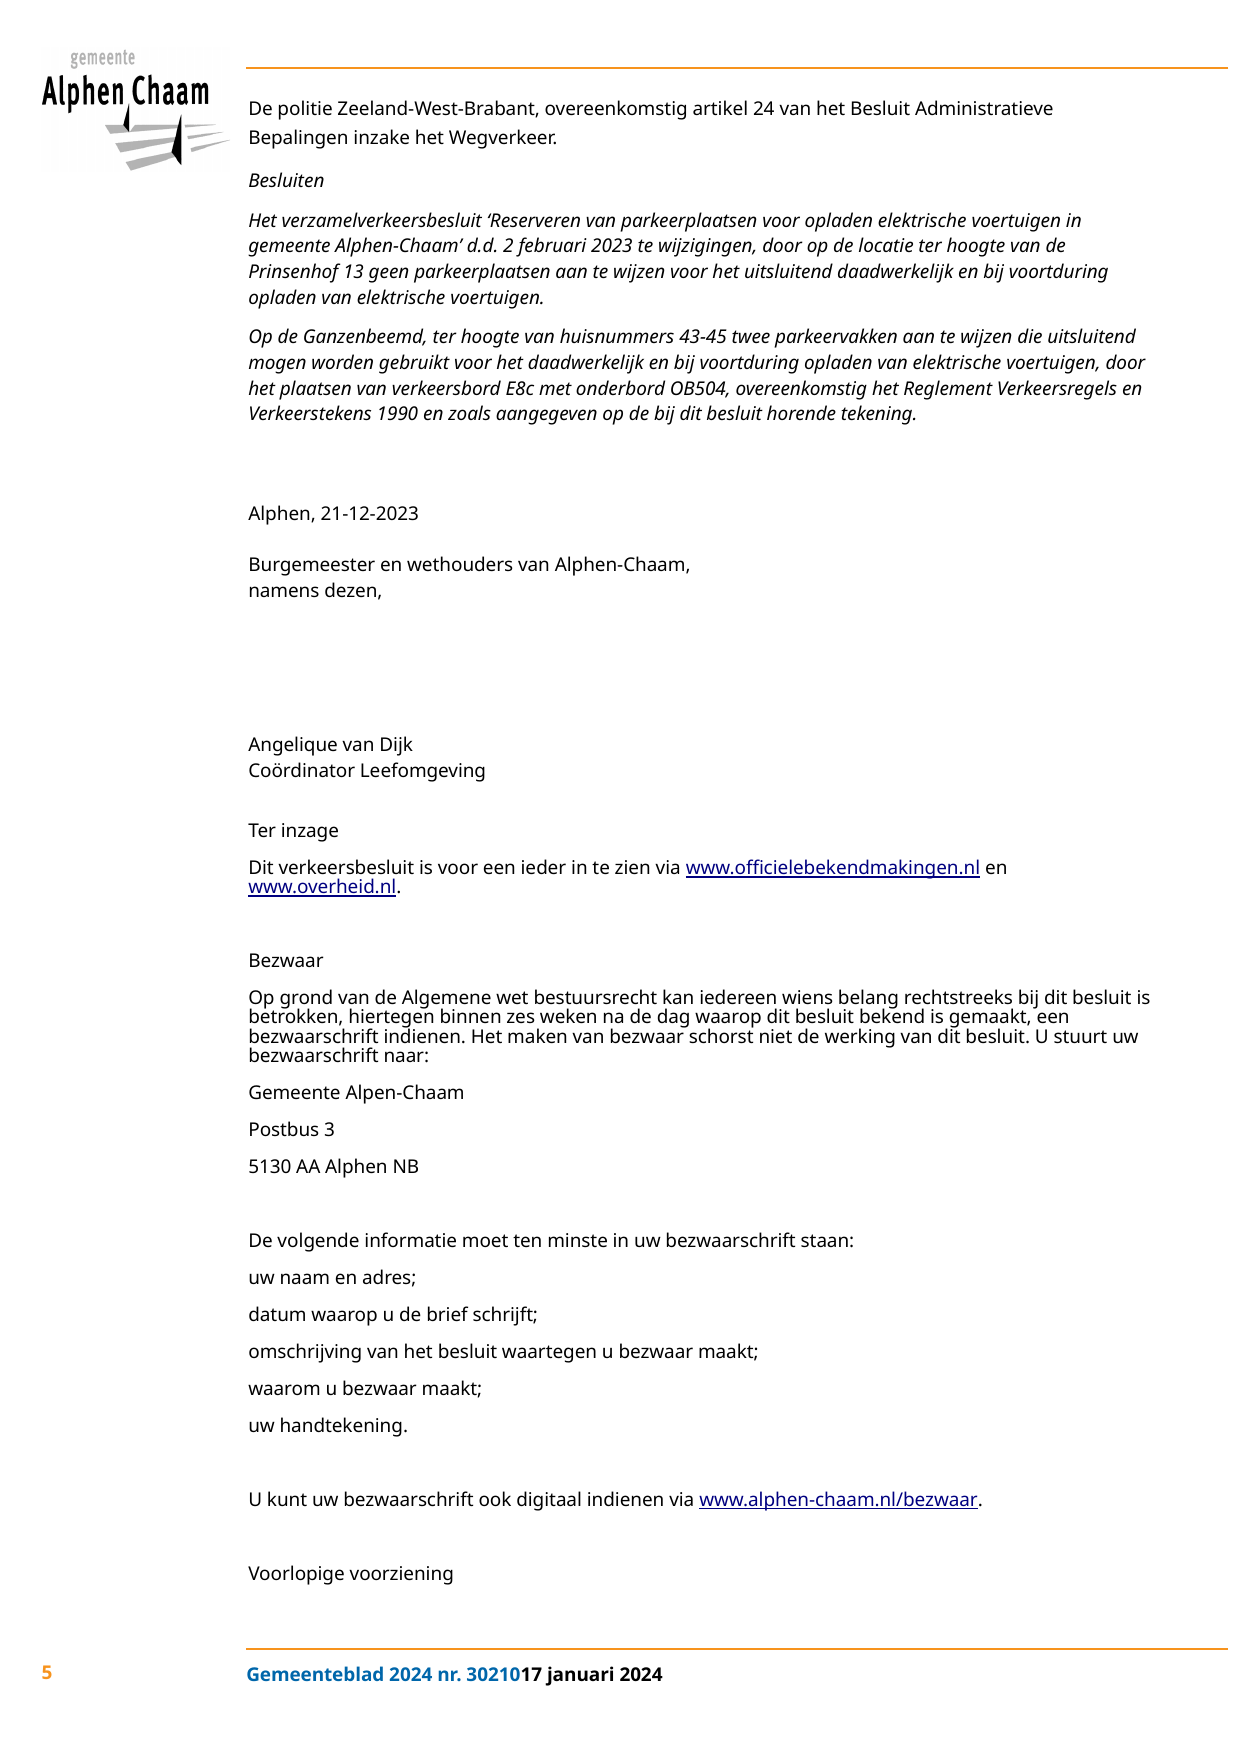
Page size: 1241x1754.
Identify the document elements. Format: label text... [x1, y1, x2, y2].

text Bezwaar [248, 952, 1152, 972]
text Besluiten [248, 167, 1152, 193]
text Dit verkeersbesluit is voor een ieder in te zien via www.officielebekendmakingen.nl en www.overheid.nl. [248, 859, 1152, 898]
text Angelique van Dijk [248, 731, 1152, 757]
text Het verzamelverkeersbesluit ‘Reserveren van parkeerplaatsen voor opladen elektrische voertuigen in gemeente Alphen-Chaam’ d.d. 2 februari 2023 te wijzigingen, door op de locatie ter hoogte van de Prinsenhof 13 geen parkeerplaatsen aan te wijzen voor het uitsluitend daadwerkelijk en bij voortduring opladen van elektrische voertuigen. [248, 207, 1152, 310]
text datum waarop u de brief schrijft; [248, 1306, 1152, 1325]
text U kunt uw bezwaarschrift ook digitaal indienen via www.alphen-chaam.nl/bezwaar. [248, 1491, 1152, 1510]
text Voorlopige voorziening [248, 1565, 1152, 1584]
text Op de Ganzenbeemd, ter hoogte van huisnummers 43-45 twee parkeervakken aan te wijzen die uitsluitend mogen worden gebruikt voor het daadwerkelijk en bij voortduring opladen van elektrische voertuigen, door het plaatsen van verkeersbord E8c met onderbord OB504, overeenkomstig het Reglement Verkeersregels en Verkeerstekens 1990 en zoals aangegeven op de bij dit besluit horende tekening. [248, 323, 1152, 426]
text Op grond van de Algemene wet bestuursrecht kan iedereen wiens belang rechtstreeks bij dit besluit is betrokken, hiertegen binnen zes weken na de dag waarop dit besluit bekend is gemaakt, een bezwaarschrift indienen. Het maken van bezwaar schorst niet de werking van dit besluit. U stuurt uw bezwaarschrift naar: [248, 989, 1152, 1066]
text waarom u bezwaar maakt; [248, 1380, 1152, 1399]
text omschrijving van het besluit waartegen u bezwaar maakt; [248, 1343, 1152, 1362]
text Postbus 3 [248, 1121, 1152, 1140]
text Burgemeester en wethouders van Alphen-Chaam, [248, 551, 1152, 577]
text De politie Zeeland-West-Brabant, overeenkomstig artikel 24 van het Besluit Administratieve Bepalingen inzake het Wegverkeer. [248, 95, 1152, 150]
text namens dezen, [248, 577, 1152, 603]
text uw handtekening. [248, 1417, 1152, 1436]
text 5130 AA Alphen NB [248, 1158, 1152, 1177]
picture [41, 47, 231, 172]
text De volgende informatie moet ten minste in uw bezwaarschrift staan: [248, 1232, 1152, 1251]
text uw naam en adres; [248, 1269, 1152, 1288]
text Gemeente Alpen-Chaam [248, 1084, 1152, 1103]
text Alphen, 21-12-2023 [248, 500, 1152, 525]
text Coördinator Leefomgeving [248, 757, 1152, 783]
text Ter inzage [248, 822, 1152, 841]
